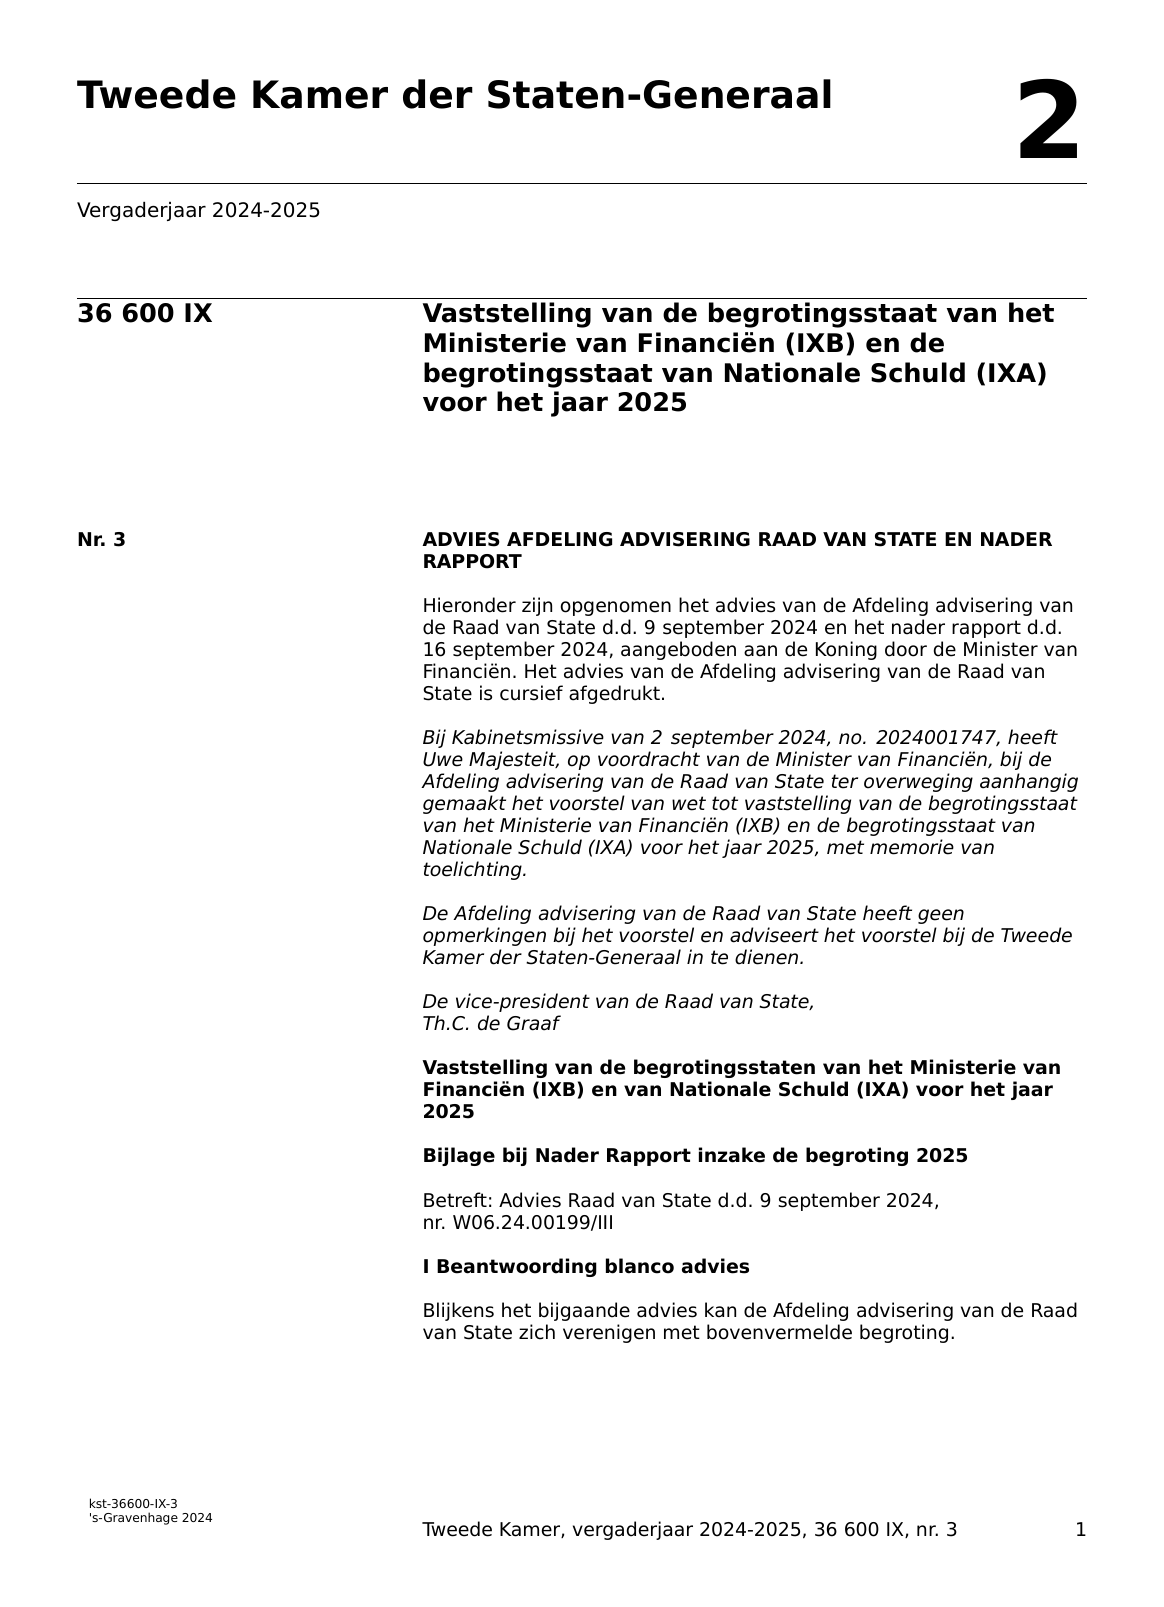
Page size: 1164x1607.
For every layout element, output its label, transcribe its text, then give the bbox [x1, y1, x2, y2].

text Th.C. de Graaf [422, 1013, 1087, 1035]
subtitle Vaststelling van de begrotingsstaten van het Ministerie van Financiën (IXB) en van Nationale Schuld (IXA) voor het jaar 2025 [422, 1057, 1087, 1123]
text kst-36600-IX-3 [88, 1497, 323, 1511]
table_header Tweede Kamer der Staten-Generaal [77, 59, 886, 183]
text Hieronder zijn opgenomen het advies van de Afdeling advisering van de Raad van State d.d. 9 september 2024 en het nader rapport d.d. 16 september 2024, aangeboden aan de Koning door de Minister van Financiën. Het advies van de Afdeling advisering van de Raad van State is cursief afgedrukt. [422, 595, 1087, 705]
text 's-Gravenhage 2024 [88, 1511, 323, 1525]
text Blijkens het bijgaande advies kan de Afdeling advisering van de Raad van State zich verenigen met bovenvermelde begroting. [422, 1300, 1087, 1344]
table_header 2 [886, 59, 1087, 183]
subtitle I Beantwoording blanco advies [422, 1256, 1087, 1278]
text Betreft: Advies Raad van State d.d. 9 september 2024, nr. W06.24.00199/III [422, 1189, 1087, 1233]
subtitle Nr. 3 ADVIES AFDELING ADVISERING RAAD VAN STATE EN NADER RAPPORT [77, 529, 1087, 573]
subtitle Bijlage bij Nader Rapport inzake de begroting 2025 [422, 1145, 1087, 1167]
text De vice-president van de Raad van State, [422, 991, 1087, 1013]
text De Afdeling advisering van de Raad van State heeft geen opmerkingen bij het voorstel en adviseert het voorstel bij de Tweede Kamer der Staten-Generaal in te dienen. [422, 903, 1087, 969]
table_cell Vergaderjaar 2024-2025 [77, 184, 1087, 298]
text Bij Kabinetsmissive van 2 september 2024, no. 2024001747, heeft Uwe Majesteit, op voordracht van de Minister van Financiën, bij de Afdeling advisering van de Raad van State ter overweging aanhangig gemaakt het voorstel van wet tot vaststelling van de begrotingsstaat van het Ministerie van Financiën (IXB) en de begrotingsstaat van Nationale Schuld (IXA) voor het jaar 2025, met memorie van toelichting. [422, 727, 1087, 881]
subtitle 36 600 IX Vaststelling van de begrotingsstaat van het Ministerie van Financiën (IXB) en de begrotingsstaat van Nationale Schuld (IXA) voor het jaar 2025 [77, 299, 1087, 418]
